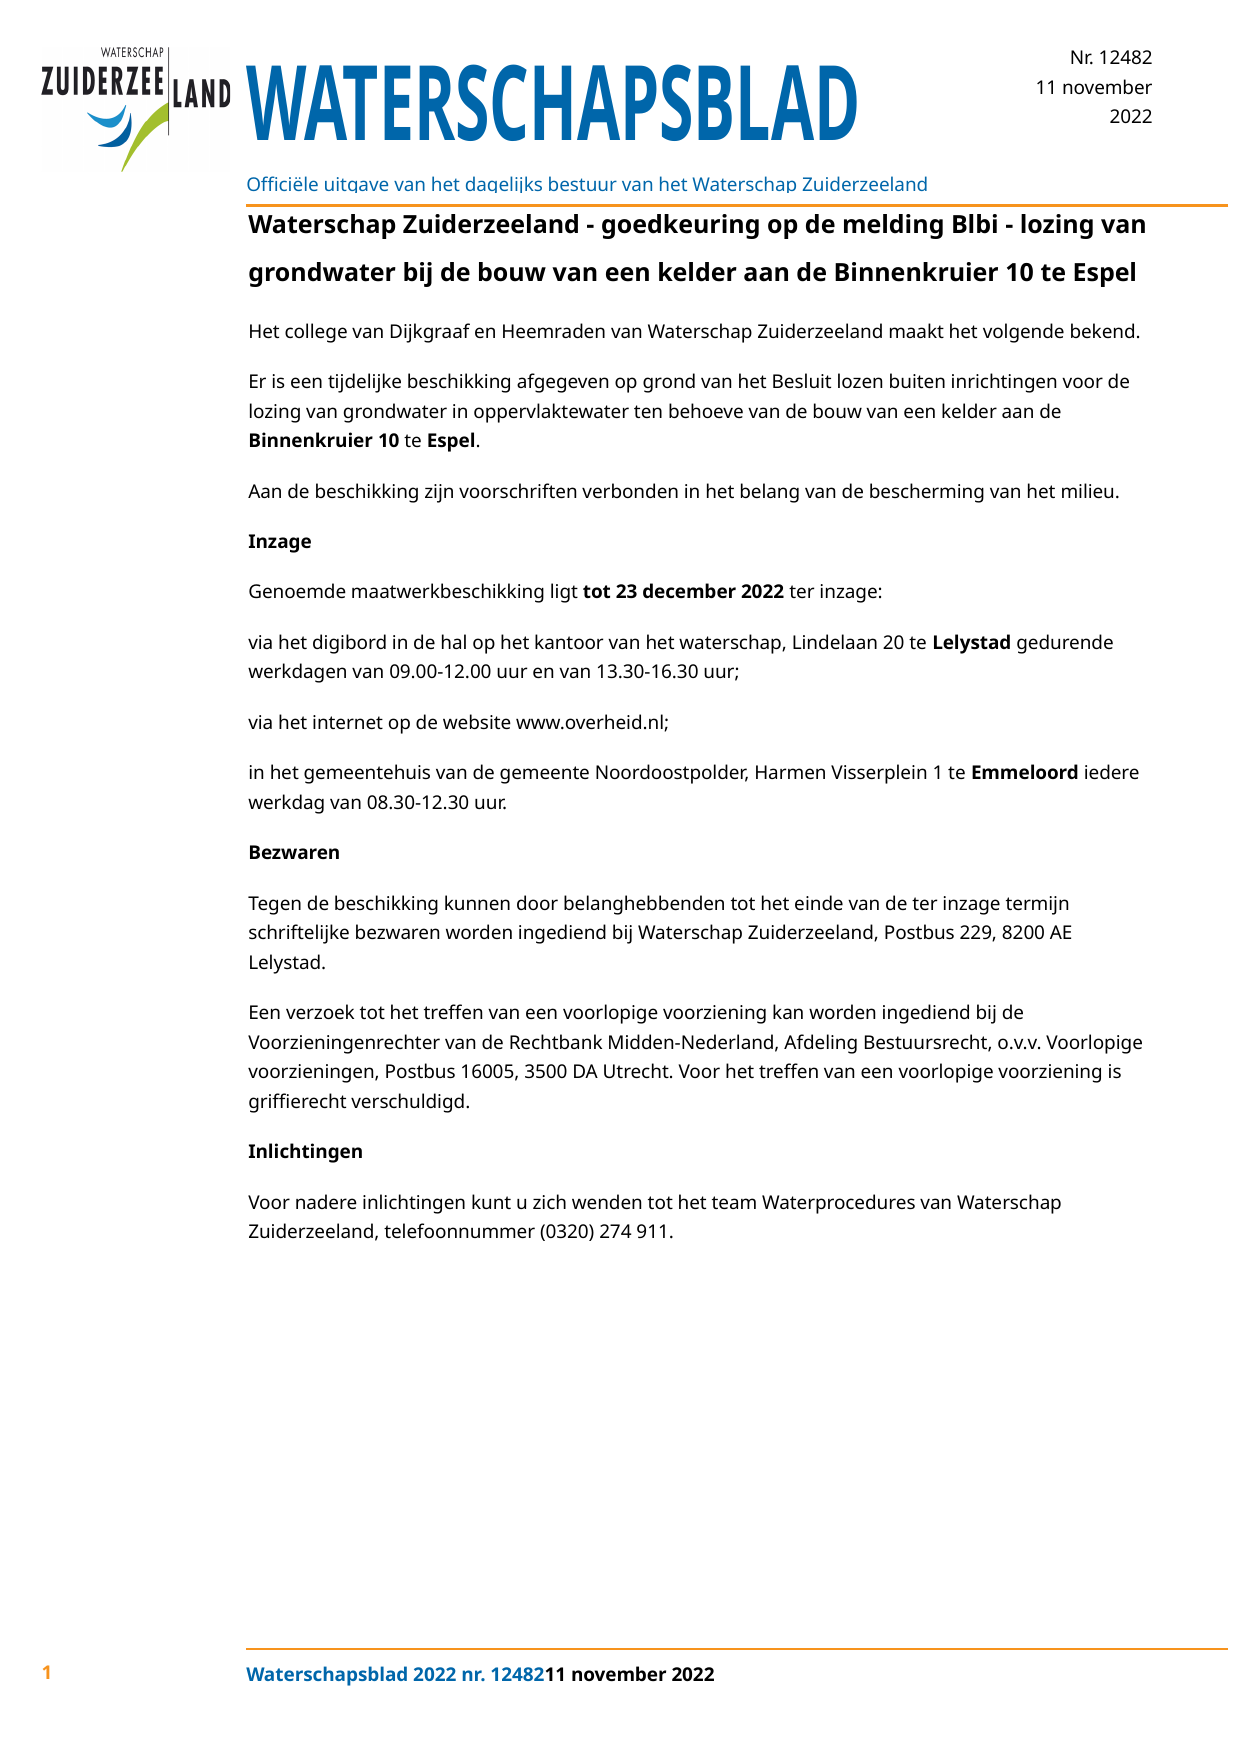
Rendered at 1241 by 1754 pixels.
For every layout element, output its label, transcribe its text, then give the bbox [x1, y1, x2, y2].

text Aan de beschikking zijn voorschriften verbonden in het belang van de bescherming van het milieu. [248, 478, 1152, 504]
text Een verzoek tot het treffen van een voorlopige voorziening kan worden ingediend bij de Voorzieningenrechter van de Rechtbank Midden-Nederland, Afdeling Bestuursrecht, o.v.v. Voorlopige voorzieningen, Postbus 16005, 3500 DA Utrecht. Voor het treffen van een voorlopige voorziening is griffierecht verschuldigd. [248, 999, 1152, 1114]
text Inzage [248, 528, 1152, 554]
text Bezwaren [248, 839, 1152, 865]
text in het gemeentehuis van de gemeente Noordoostpolder, Harmen Visserplein 1 te Emmeloord iedere werkdag van 08.30-12.30 uur. [248, 759, 1152, 815]
text Waterschap Zuiderzeeland - goedkeuring op de melding Blbi - lozing van grondwater bij de bouw van een kelder aan de Binnenkruier 10 te Espel [248, 207, 1152, 288]
text Er is een tijdelijke beschikking afgegeven op grond van het Besluit lozen buiten inrichtingen voor de lozing van grondwater in oppervlaktewater ten behoeve van de bouw van een kelder aan de Binnenkruier 10 te Espel. [248, 368, 1152, 453]
text Inlichtingen [248, 1139, 1152, 1164]
text Voor nadere inlichtingen kunt u zich wenden tot het team Waterprocedures van Waterschap Zuiderzeeland, telefoonnummer (0320) 274 911. [248, 1189, 1152, 1244]
picture [41, 47, 231, 172]
text Genoemde maatwerkbeschikking ligt tot 23 december 2022 ter inzage: [248, 579, 1152, 604]
text via het digibord in de hal op het kantoor van het waterschap, Lindelaan 20 te Lelystad gedurende werkdagen van 09.00-12.00 uur en van 13.30-16.30 uur; [248, 629, 1152, 684]
text via het internet op de website www.overheid.nl; [248, 709, 1152, 735]
text Tegen de beschikking kunnen door belanghebbenden tot het einde van de ter inzage termijn schriftelijke bezwaren worden ingediend bij Waterschap Zuiderzeeland, Postbus 229, 8200 AE Lelystad. [248, 890, 1152, 975]
text Het college van Dijkgraaf en Heemraden van Waterschap Zuiderzeeland maakt het volgende bekend. [248, 318, 1152, 344]
